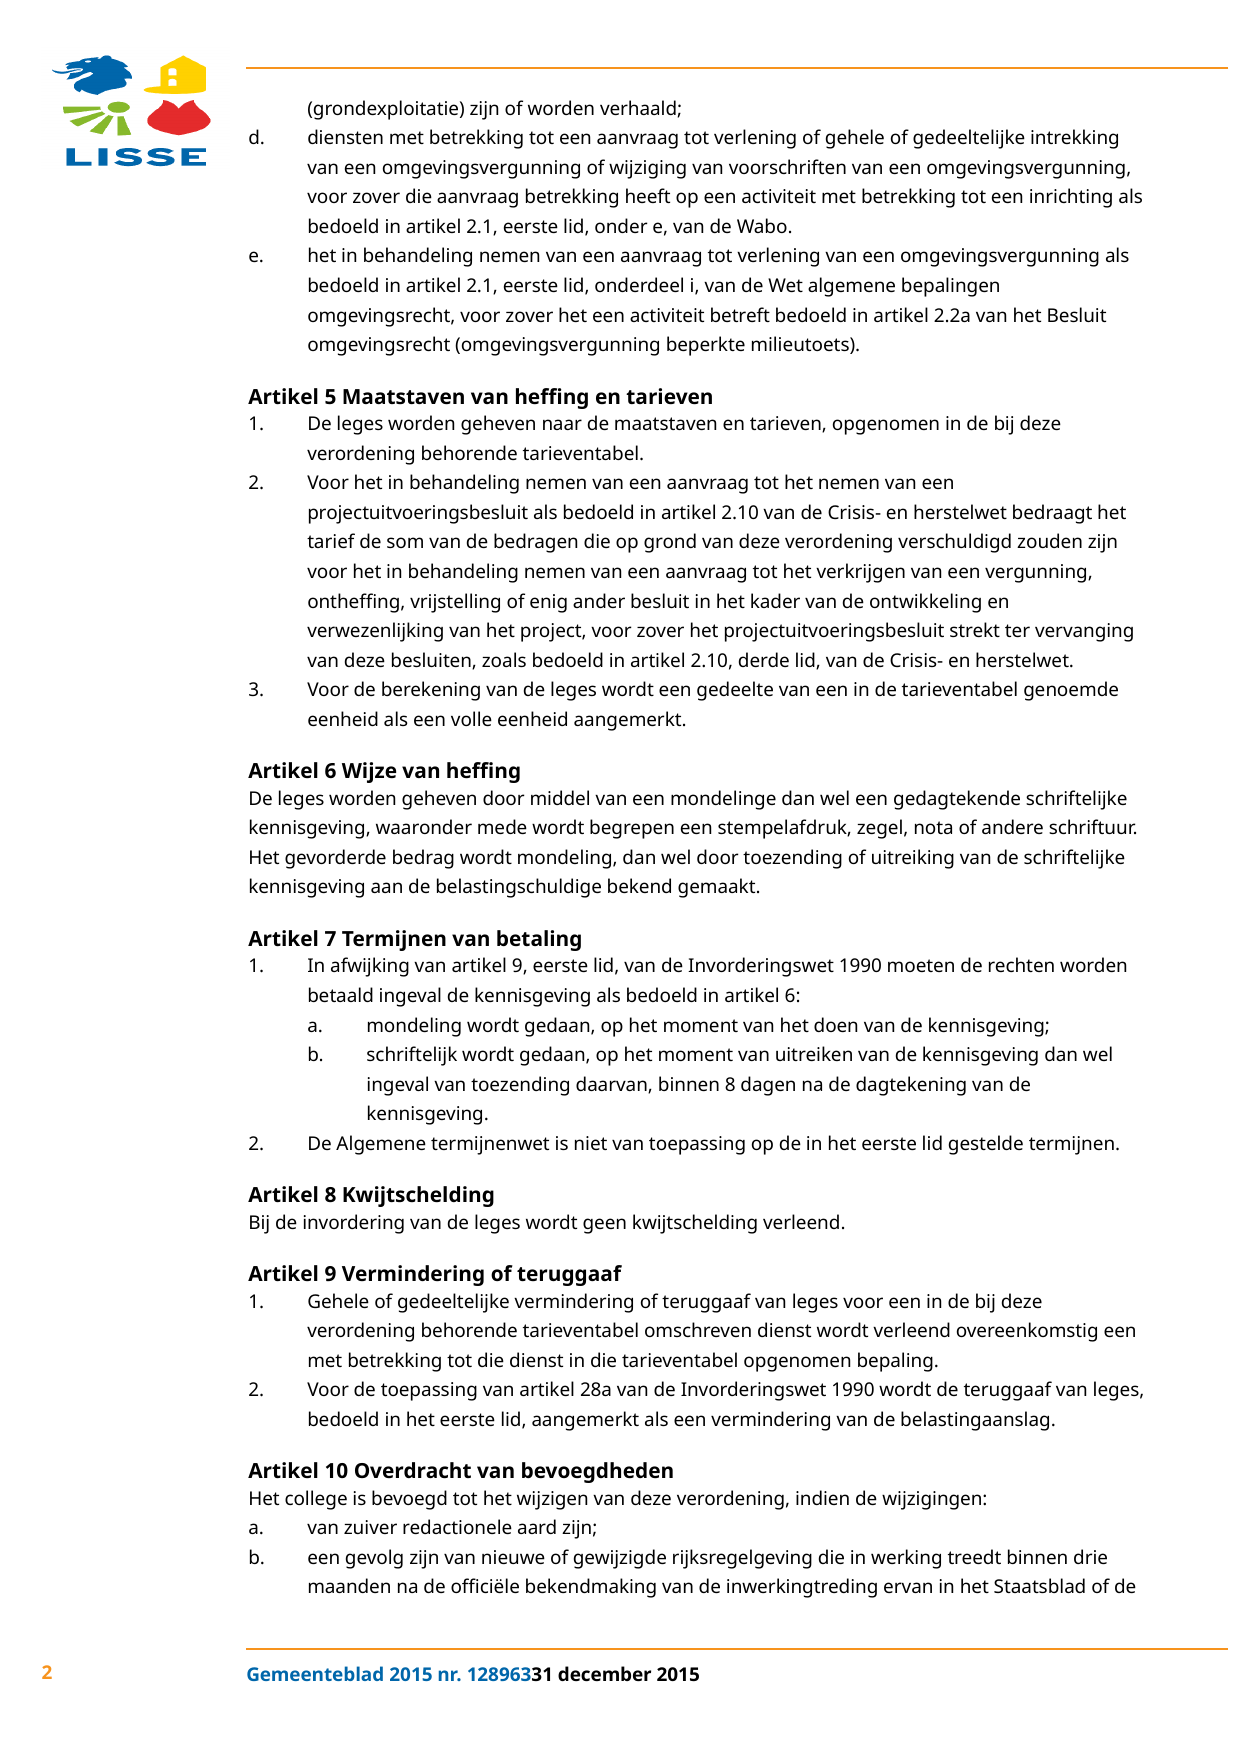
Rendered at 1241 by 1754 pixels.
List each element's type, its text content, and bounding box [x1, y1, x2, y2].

text Het gevorderde bedrag wordt mondeling, dan wel door toezending of uitreiking van de schriftelijke kennisgeving aan de belastingschuldige bekend gemaakt. [248, 844, 1152, 899]
text Artikel 8 Kwijtschelding [248, 1181, 1152, 1209]
list Gehele of gedeeltelijke vermindering of teruggaaf van leges voor een in de bij deze verordening behorende tarieventabel omschreven dienst wordt verleend overeenkomstig een met betrekking tot die dienst in die tarieventabel opgenomen bepaling. [248, 1288, 1152, 1373]
list schriftelijk wordt gedaan, op het moment van uitreiken van de kennisgeving dan wel ingeval van toezending daarvan, binnen 8 dagen na de dagtekening van de kennisgeving. [307, 1041, 1152, 1126]
text Artikel 6 Wijze van heffing [248, 757, 1152, 785]
list van zuiver redactionele aard zijn; [248, 1514, 1152, 1540]
list (grondexploitatie) zijn of worden verhaald; [248, 95, 1152, 121]
text De leges worden geheven door middel van een mondelinge dan wel een gedagtekende schriftelijke kennisgeving, waaronder mede wordt begrepen een stempelafdruk, zegel, nota of andere schriftuur. [248, 785, 1152, 840]
list het in behandeling nemen van een aanvraag tot verlening van een omgevingsvergunning als bedoeld in artikel 2.1, eerste lid, onderdeel i, van de Wet algemene bepalingen omgevingsrecht, voor zover het een activiteit betreft bedoeld in artikel 2.2a van het Besluit omgevingsrecht (omgevingsvergunning beperkte milieutoets). [248, 243, 1152, 357]
picture [41, 47, 231, 172]
list Voor het in behandeling nemen van een aanvraag tot het nemen van een projectuitvoeringsbesluit als bedoeld in artikel 2.10 van de Crisis- en herstelwet bedraagt het tarief de som van de bedragen die op grond van deze verordening verschuldigd zouden zijn voor het in behandeling nemen van een aanvraag tot het verkrijgen van een vergunning, ontheffing, vrijstelling of enig ander besluit in het kader van de ontwikkeling en verwezenlijking van het project, voor zover het projectuitvoeringsbesluit strekt ter vervanging van deze besluiten, zoals bedoeld in artikel 2.10, derde lid, van de Crisis- en herstelwet. [248, 469, 1152, 673]
list mondeling wordt gedaan, op het moment van het doen van de kennisgeving; [307, 1012, 1152, 1037]
list een gevolg zijn van nieuwe of gewijzigde rijksregelgeving die in werking treedt binnen drie maanden na de officiële bekendmaking van de inwerkingtreding ervan in het Staatsblad of de [248, 1544, 1152, 1599]
text Artikel 9 Vermindering of teruggaaf [248, 1259, 1152, 1288]
list De leges worden geheven naar de maatstaven en tarieven, opgenomen in de bij deze verordening behorende tarieventabel. [248, 410, 1152, 466]
list diensten met betrekking tot een aanvraag tot verlening of gehele of gedeeltelijke intrekking van een omgevingsvergunning of wijziging van voorschriften van een omgevingsvergunning, voor zover die aanvraag betrekking heeft op een activiteit met betrekking tot een inrichting als bedoeld in artikel 2.1, eerste lid, onder e, van de Wabo. [248, 124, 1152, 239]
text Artikel 10 Overdracht van bevoegdheden [248, 1457, 1152, 1485]
text Het college is bevoegd tot het wijzigen van deze verordening, indien de wijzigingen: [248, 1485, 1152, 1511]
list Voor de berekening van de leges wordt een gedeelte van een in de tarieventabel genoemde eenheid als een volle eenheid aangemerkt. [248, 677, 1152, 732]
list In afwijking van artikel 9, eerste lid, van de Invorderingswet 1990 moeten de rechten worden betaald ingeval de kennisgeving als bedoeld in artikel 6: [248, 953, 1152, 1008]
list De Algemene termijnenwet is niet van toepassing op de in het eerste lid gestelde termijnen. [248, 1130, 1152, 1156]
text Artikel 5 Maatstaven van heffing en tarieven [248, 382, 1152, 410]
text Artikel 7 Termijnen van betaling [248, 924, 1152, 953]
text Bij de invordering van de leges wordt geen kwijtschelding verleend. [248, 1209, 1152, 1235]
list Voor de toepassing van artikel 28a van de Invorderingswet 1990 wordt de teruggaaf van leges, bedoeld in het eerste lid, aangemerkt als een vermindering van de belastingaanslag. [248, 1377, 1152, 1432]
